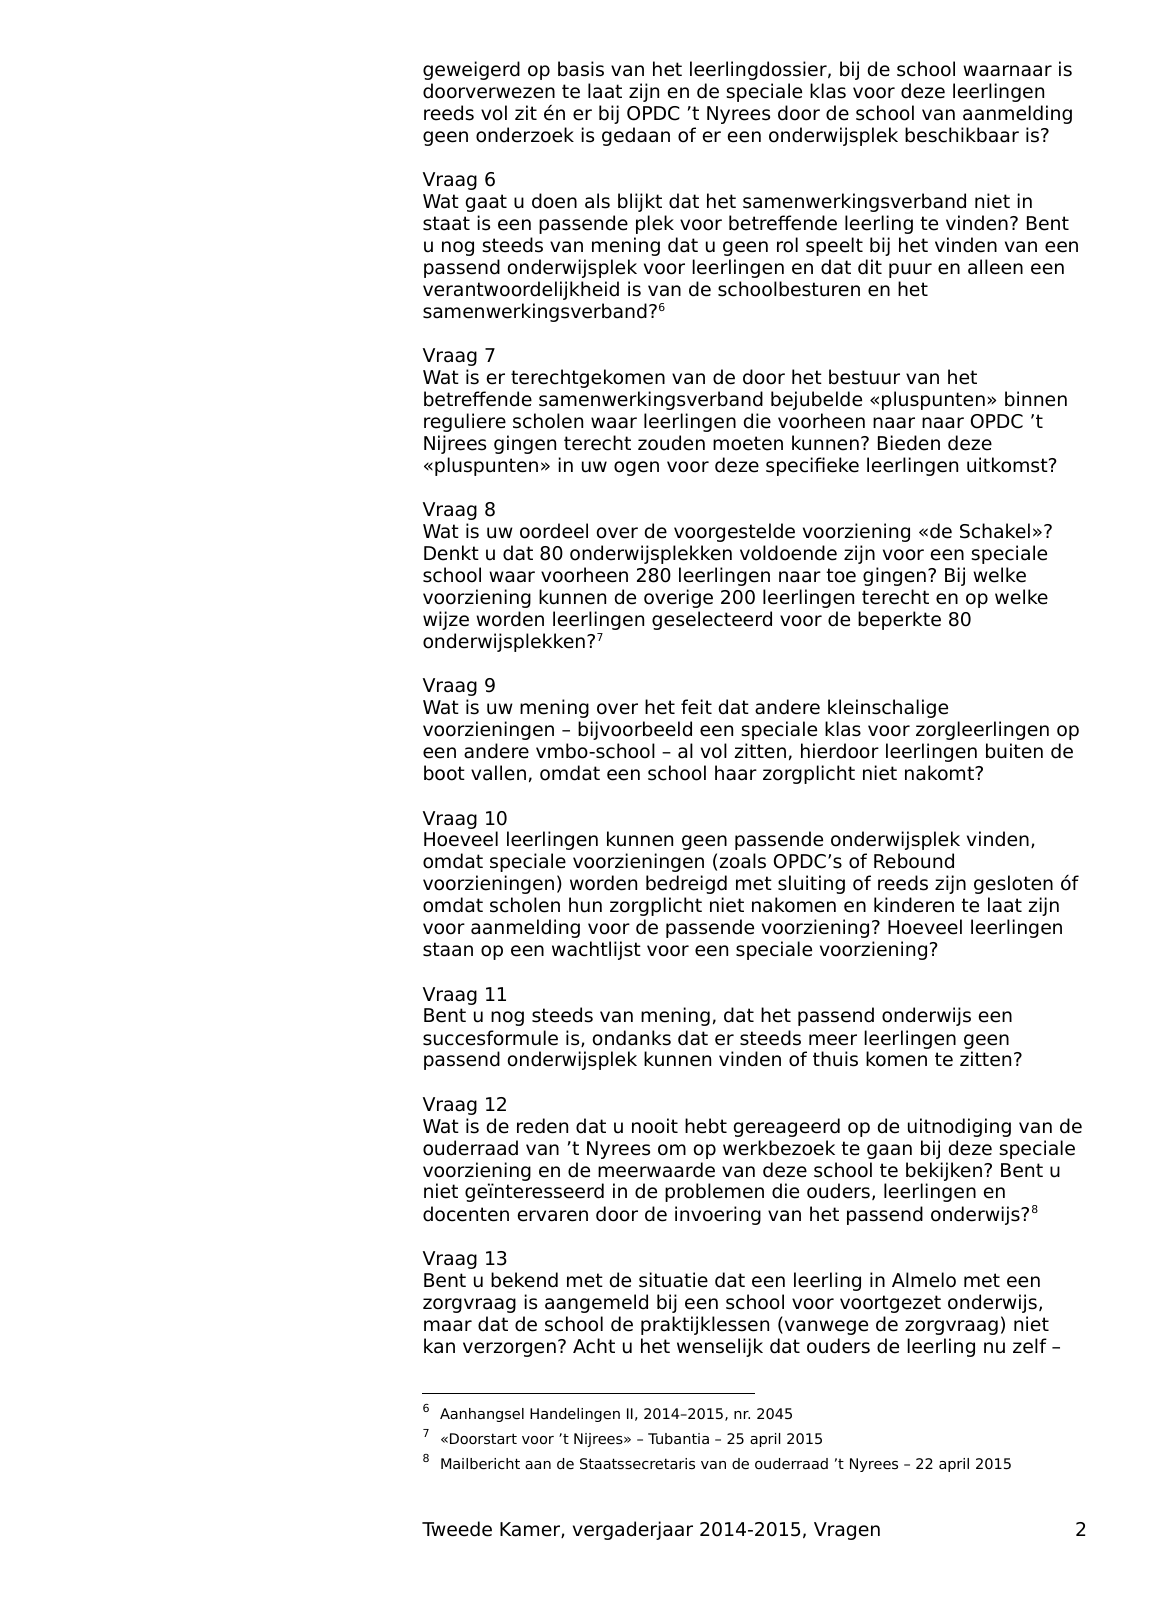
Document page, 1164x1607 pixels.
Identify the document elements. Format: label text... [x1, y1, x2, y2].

text Aanhangsel Handelingen II, 2014–2015, nr. 2045 [422, 1402, 1087, 1424]
text Wat is uw oordeel over de voorgestelde voorziening «de Schakel»? Denkt u dat 80 onderwijsplekken voldoende zijn voor een speciale school waar voorheen 280 leerlingen naar toe gingen? Bij welke voorziening kunnen de overige 200 leerlingen terecht en op welke wijze worden leerlingen geselecteerd voor de beperkte 80 onderwijsplekken? [422, 521, 1087, 653]
text Wat is de reden dat u nooit hebt gereageerd op de uitnodiging van de ouderraad van ’t Nyrees om op werkbezoek te gaan bij deze speciale voorziening en de meerwaarde van deze school te bekijken? Bent u niet geïnteresseerd in de problemen die ouders, leerlingen en docenten ervaren door de invoering van het passend onderwijs? [422, 1116, 1087, 1225]
text Hoeveel leerlingen kunnen geen passende onderwijsplek vinden, omdat speciale voorzieningen (zoals OPDC’s of Rebound voorzieningen) worden bedreigd met sluiting of reeds zijn gesloten óf omdat scholen hun zorgplicht niet nakomen en kinderen te laat zijn voor aanmelding voor de passende voorziening? Hoeveel leerlingen staan op een wachtlijst voor een speciale voorziening? [422, 829, 1087, 961]
text geweigerd op basis van het leerlingdossier, bij de school waarnaar is doorverwezen te laat zijn en de speciale klas voor deze leerlingen reeds vol zit én er bij OPDC ’t Nyrees door de school van aanmelding geen onderzoek is gedaan of er een onderwijsplek beschikbaar is? [422, 59, 1087, 147]
text Wat gaat u doen als blijkt dat het samenwerkingsverband niet in staat is een passende plek voor betreffende leerling te vinden? Bent u nog steeds van mening dat u geen rol speelt bij het vinden van een passend onderwijsplek voor leerlingen en dat dit puur en alleen een verantwoordelijkheid is van de schoolbesturen en het samenwerkingsverband? [422, 191, 1087, 323]
text «Doorstart voor ’t Nijrees» – Tubantia – 25 april 2015 [422, 1427, 1087, 1449]
text Vraag 8 [422, 499, 1087, 521]
text Wat is uw mening over het feit dat andere kleinschalige voorzieningen – bijvoorbeeld een speciale klas voor zorgleerlingen op een andere vmbo-school – al vol zitten, hierdoor leerlingen buiten de boot vallen, omdat een school haar zorgplicht niet nakomt? [422, 697, 1087, 785]
text Mailbericht aan de Staatssecretaris van de ouderraad ’t Nyrees – 22 april 2015 [422, 1452, 1087, 1474]
text Bent u bekend met de situatie dat een leerling in Almelo met een zorgvraag is aangemeld bij een school voor voortgezet onderwijs, maar dat de school de praktijklessen (vanwege de zorgvraag) niet kan verzorgen? Acht u het wenselijk dat ouders de leerling nu zelf – [422, 1269, 1087, 1357]
text Vraag 12 [422, 1093, 1087, 1116]
text Bent u nog steeds van mening, dat het passend onderwijs een succesformule is, ondanks dat er steeds meer leerlingen geen passend onderwijsplek kunnen vinden of thuis komen te zitten? [422, 1005, 1087, 1071]
text Vraag 6 [422, 169, 1087, 191]
text Vraag 9 [422, 675, 1087, 697]
text Vraag 7 [422, 345, 1087, 367]
text Vraag 13 [422, 1248, 1087, 1269]
text Vraag 10 [422, 807, 1087, 829]
text Wat is er terechtgekomen van de door het bestuur van het betreffende samenwerkingsverband bejubelde «pluspunten» binnen reguliere scholen waar leerlingen die voorheen naar naar OPDC ’t Nijrees gingen terecht zouden moeten kunnen? Bieden deze «pluspunten» in uw ogen voor deze specifieke leerlingen uitkomst? [422, 367, 1087, 477]
text Vraag 11 [422, 983, 1087, 1005]
